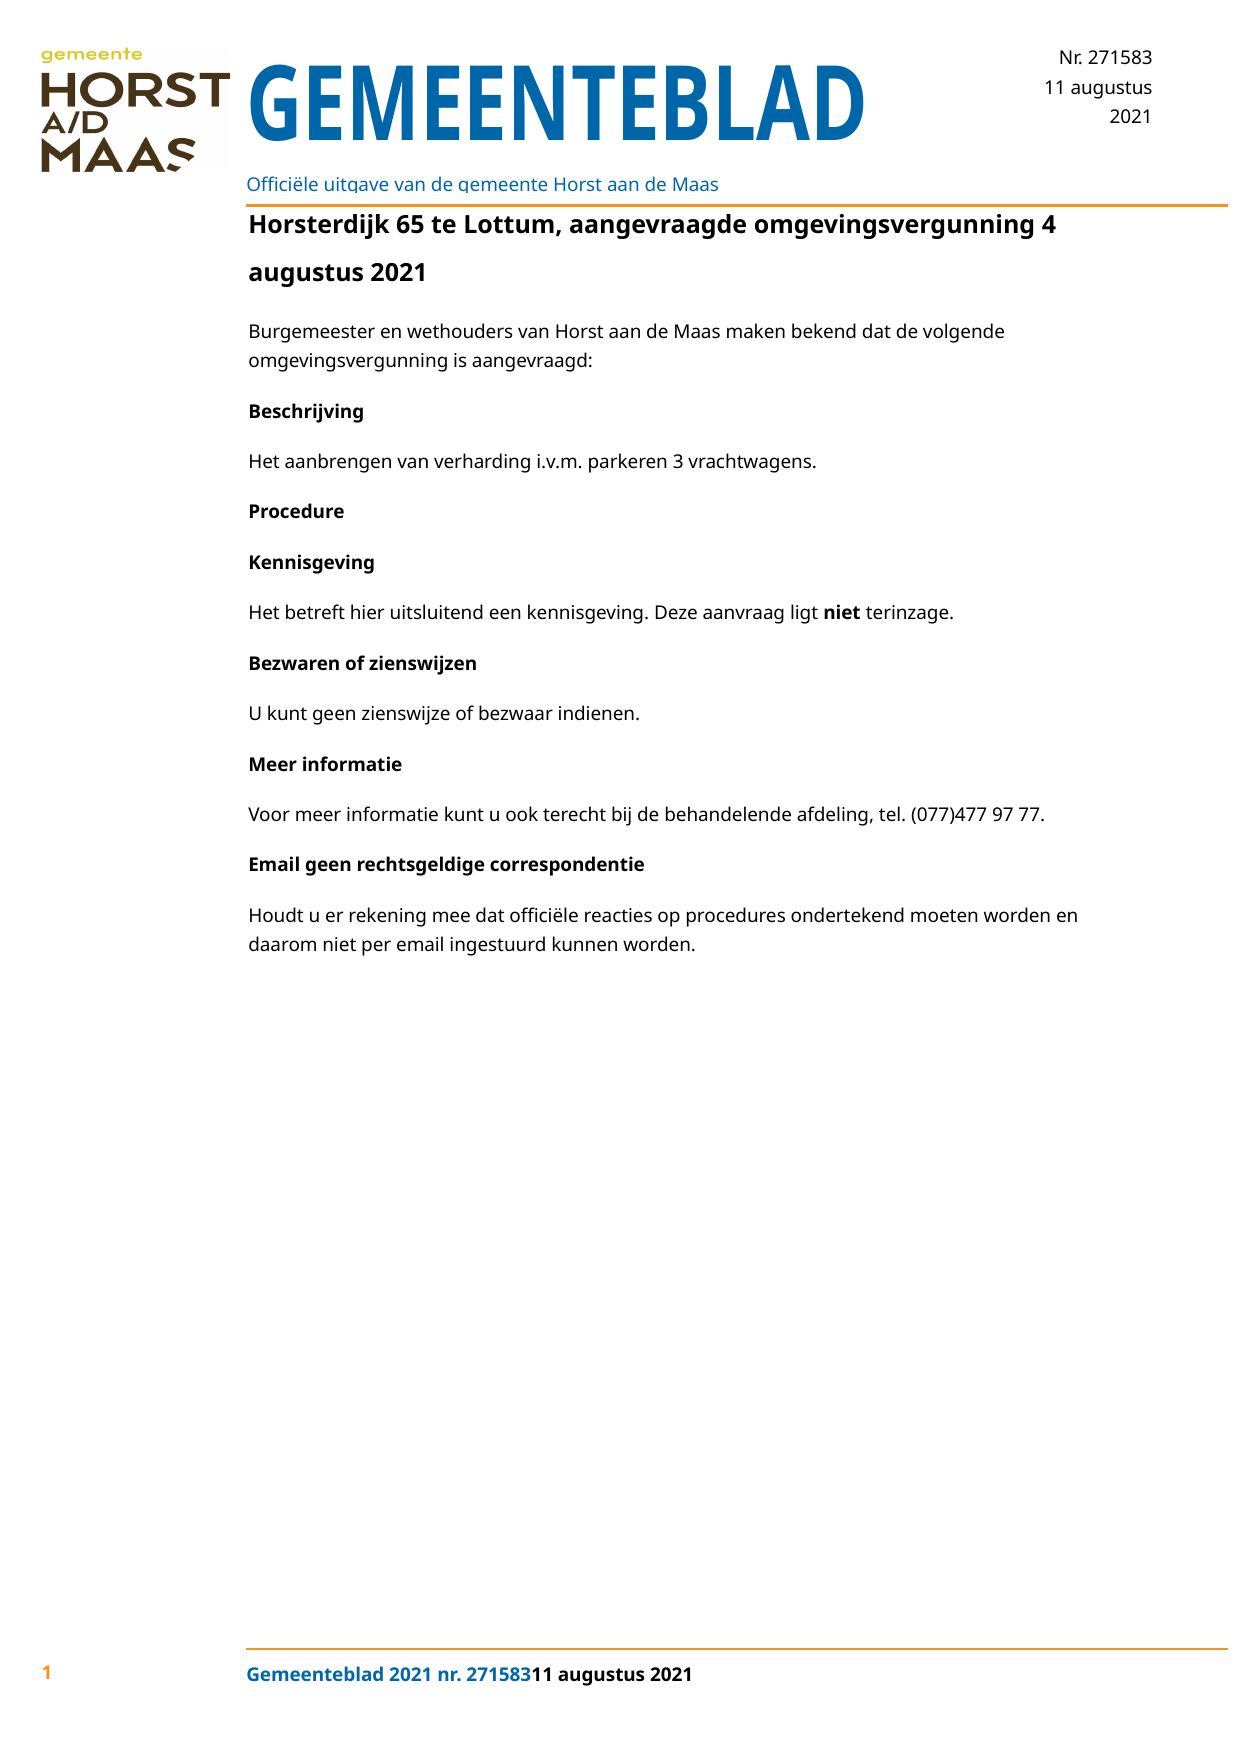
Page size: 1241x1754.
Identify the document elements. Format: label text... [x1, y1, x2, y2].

text Burgemeester en wethouders van Horst aan de Maas maken bekend dat de volgende omgevingsvergunning is aangevraagd: [248, 318, 1152, 373]
text Procedure [248, 499, 1152, 524]
text Meer informatie [248, 751, 1152, 777]
picture [41, 47, 231, 172]
text Houdt u er rekening mee dat officiële reacties op procedures ondertekend moeten worden en daarom niet per email ingestuurd kunnen worden. [248, 902, 1152, 957]
text Email geen rechtsgeldige correspondentie [248, 852, 1152, 877]
text Bezwaren of zienswijzen [248, 650, 1152, 676]
text Het betreft hier uitsluitend een kennisgeving. Deze aanvraag ligt niet terinzage. [248, 599, 1152, 625]
text Beschrijving [248, 398, 1152, 424]
text U kunt geen zienswijze of bezwaar indienen. [248, 700, 1152, 726]
text Het aanbrengen van verharding i.v.m. parkeren 3 vrachtwagens. [248, 448, 1152, 474]
text Voor meer informatie kunt u ook terecht bij de behandelende afdeling, tel. (077)477 97 77. [248, 801, 1152, 827]
text Horsterdijk 65 te Lottum, aangevraagde omgevingsvergunning 4 augustus 2021 [248, 207, 1152, 288]
text Kennisgeving [248, 549, 1152, 575]
